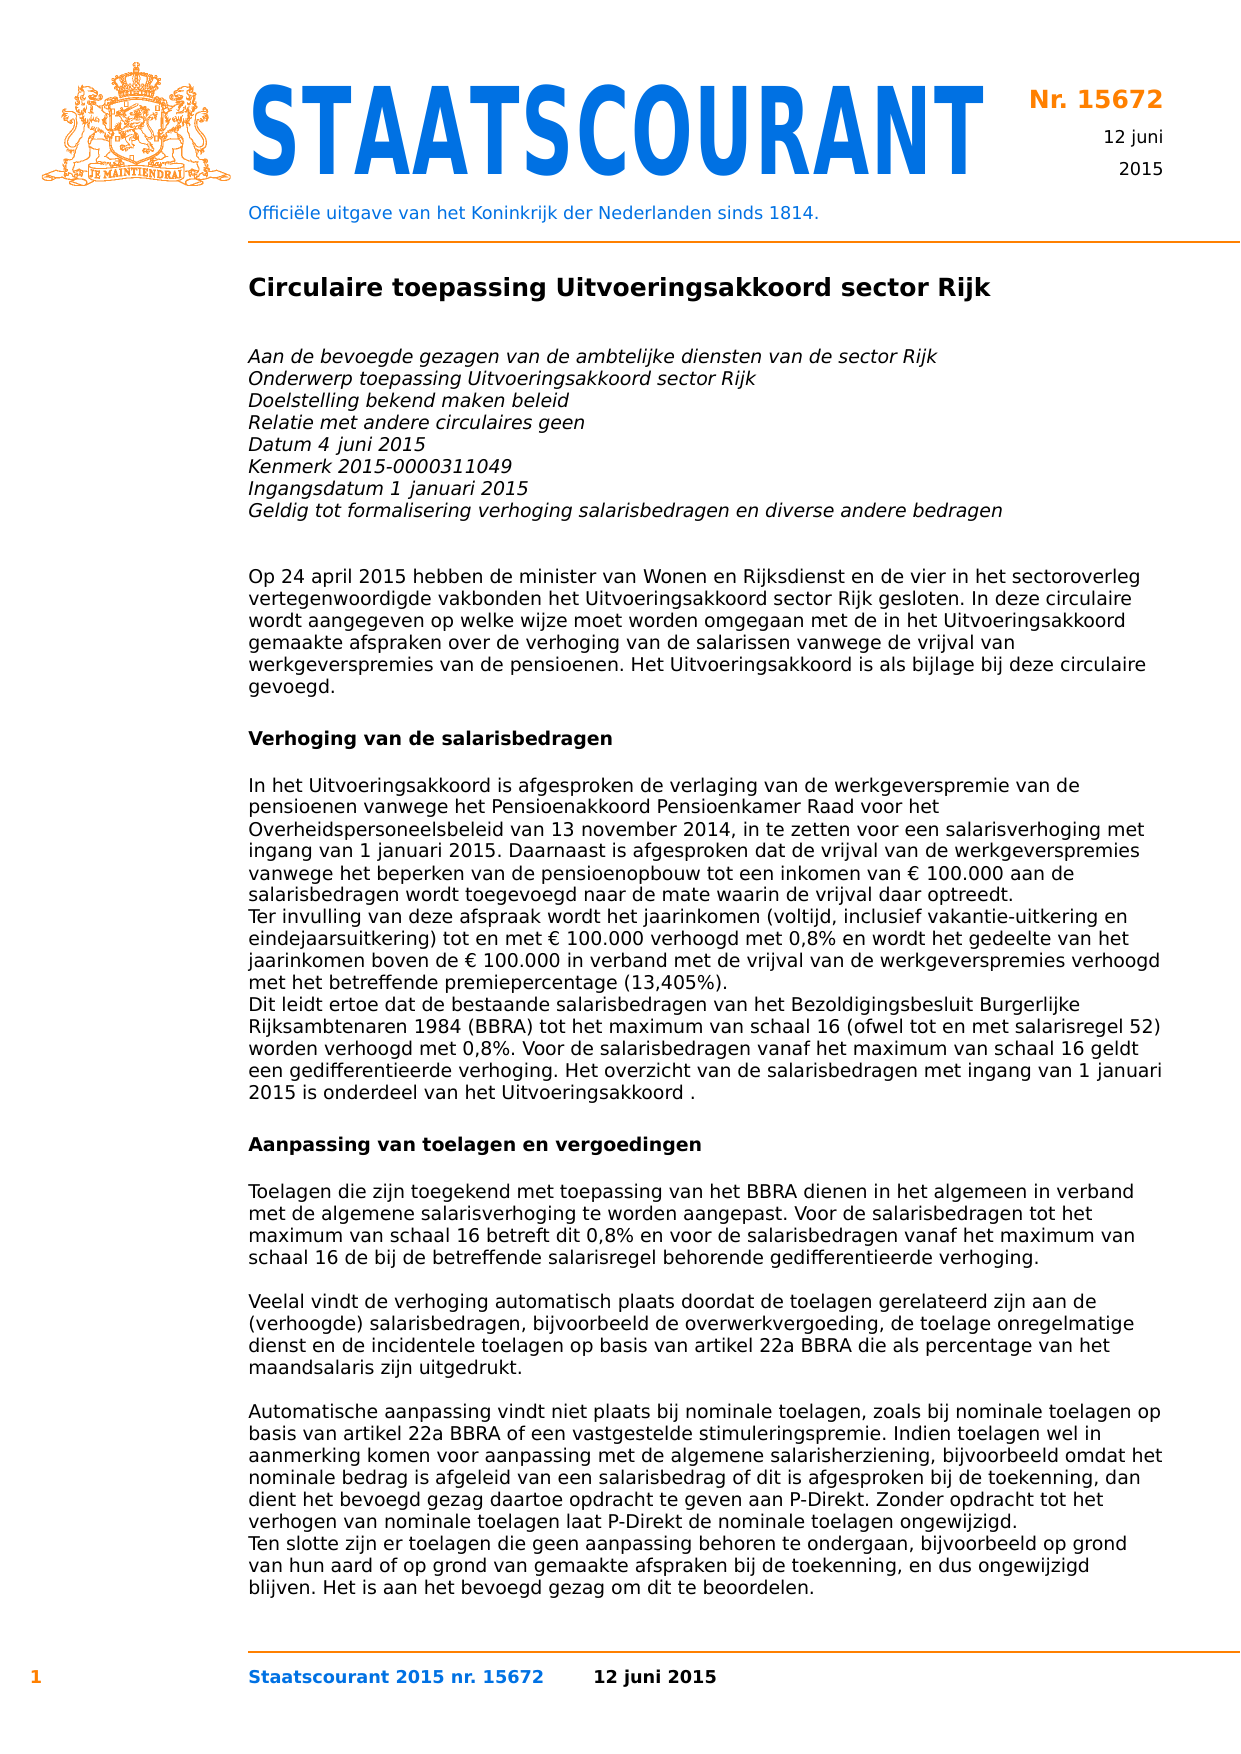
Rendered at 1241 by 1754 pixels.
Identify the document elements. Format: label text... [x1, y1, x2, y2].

subtitle Aanpassing van toelagen en vergoedingen [248, 1134, 1163, 1156]
text Op 24 april 2015 hebben de minister van Wonen en Rijksdienst en de vier in het sectoroverleg vertegenwoordigde vakbonden het Uitvoeringsakkoord sector Rijk gesloten. In deze circulaire wordt aangegeven op welke wijze moet worden omgegaan met de in het Uitvoeringsakkoord gemaakte afspraken over de verhoging van de salarissen vanwege de vrijval van werkgeverspremies van de pensioenen. Het Uitvoeringsakkoord is als bijlage bij deze circulaire gevoegd. [248, 566, 1163, 697]
subtitle Circulaire toepassing Uitvoeringsakkoord sector Rijk [248, 273, 1163, 302]
text Onderwerp toepassing Uitvoeringsakkoord sector Rijk [248, 368, 1163, 390]
text Ten slotte zijn er toelagen die geen aanpassing behoren te ondergaan, bijvoorbeeld op grond van hun aard of op grond van gemaakte afspraken bij de toekenning, en dus ongewijzigd blijven. Het is aan het bevoegd gezag om dit te beoordelen. [248, 1533, 1163, 1598]
text Ter invulling van deze afspraak wordt het jaarinkomen (voltijd, inclusief vakantie-uitkering en eindejaarsuitkering) tot en met € 100.000 verhoogd met 0,8% en wordt het gedeelte van het jaarinkomen boven de € 100.000 in verband met de vrijval van de werkgeverspremies verhoogd met het betreffende premiepercentage (13,405%). [248, 906, 1163, 994]
table_header [25, 62, 248, 241]
table_header Nr. 15672 [998, 62, 1240, 121]
table_cell 2015 [998, 153, 1240, 203]
text Dit leidt ertoe dat de bestaande salarisbedragen van het Bezoldigingsbesluit Burgerlijke Rijksambtenaren 1984 (BBRA) tot het maximum van schaal 16 (ofwel tot en met salarisregel 52) worden verhoogd met 0,8%. Voor de salarisbedragen vanaf het maximum van schaal 16 geldt een gedifferentieerde verhoging. Het overzicht van de salarisbedragen met ingang van 1 januari 2015 is onderdeel van het Uitvoeringsakkoord . [248, 994, 1163, 1104]
picture [41, 62, 231, 186]
subtitle Verhoging van de salarisbedragen [248, 727, 1163, 749]
table_cell Officiële uitgave van het Koninkrijk der Nederlanden sinds 1814. [248, 203, 1240, 241]
table_header STAATSCOURANT [248, 62, 998, 203]
text Aan de bevoegde gezagen van de ambtelijke diensten van de sector Rijk [248, 346, 1163, 368]
text Ingangsdatum 1 januari 2015 [248, 478, 1163, 500]
text Kenmerk 2015-0000311049 [248, 456, 1163, 478]
text Datum 4 juni 2015 [248, 434, 1163, 456]
text In het Uitvoeringsakkoord is afgesproken de verlaging van de werkgeverspremie van de pensioenen vanwege het Pensioenakkoord Pensioenkamer Raad voor het Overheidspersoneelsbeleid van 13 november 2014, in te zetten voor een salarisverhoging met ingang van 1 januari 2015. Daarnaast is afgesproken dat de vrijval van de werkgeverspremies vanwege het beperken van de pensioenopbouw tot een inkomen van € 100.000 aan de salarisbedragen wordt toegevoegd naar de mate waarin de vrijval daar optreedt. [248, 774, 1163, 906]
text Relatie met andere circulaires geen [248, 412, 1163, 434]
text Geldig tot formalisering verhoging salarisbedragen en diverse andere bedragen [248, 500, 1163, 522]
table_cell 12 juni [998, 121, 1240, 153]
text Doelstelling bekend maken beleid [248, 390, 1163, 412]
text Automatische aanpassing vindt niet plaats bij nominale toelagen, zoals bij nominale toelagen op basis van artikel 22a BBRA of een vastgestelde stimuleringspremie. Indien toelagen wel in aanmerking komen voor aanpassing met de algemene salarisherziening, bijvoorbeeld omdat het nominale bedrag is afgeleid van een salarisbedrag of dit is afgesproken bij de toekenning, dan dient het bevoegd gezag daartoe opdracht te geven aan P-Direkt. Zonder opdracht tot het verhogen van nominale toelagen laat P-Direkt de nominale toelagen ongewijzigd. [248, 1401, 1163, 1533]
text Toelagen die zijn toegekend met toepassing van het BBRA dienen in het algemeen in verband met de algemene salarisverhoging te worden aangepast. Voor de salarisbedragen tot het maximum van schaal 16 betreft dit 0,8% en voor de salarisbedragen vanaf het maximum van schaal 16 de bij de betreffende salarisregel behorende gedifferentieerde verhoging. [248, 1181, 1163, 1269]
text Veelal vindt de verhoging automatisch plaats doordat de toelagen gerelateerd zijn aan de (verhoogde) salarisbedragen, bijvoorbeeld de overwerkvergoeding, de toelage onregelmatige dienst en de incidentele toelagen op basis van artikel 22a BBRA die als percentage van het maandsalaris zijn uitgedrukt. [248, 1291, 1163, 1379]
